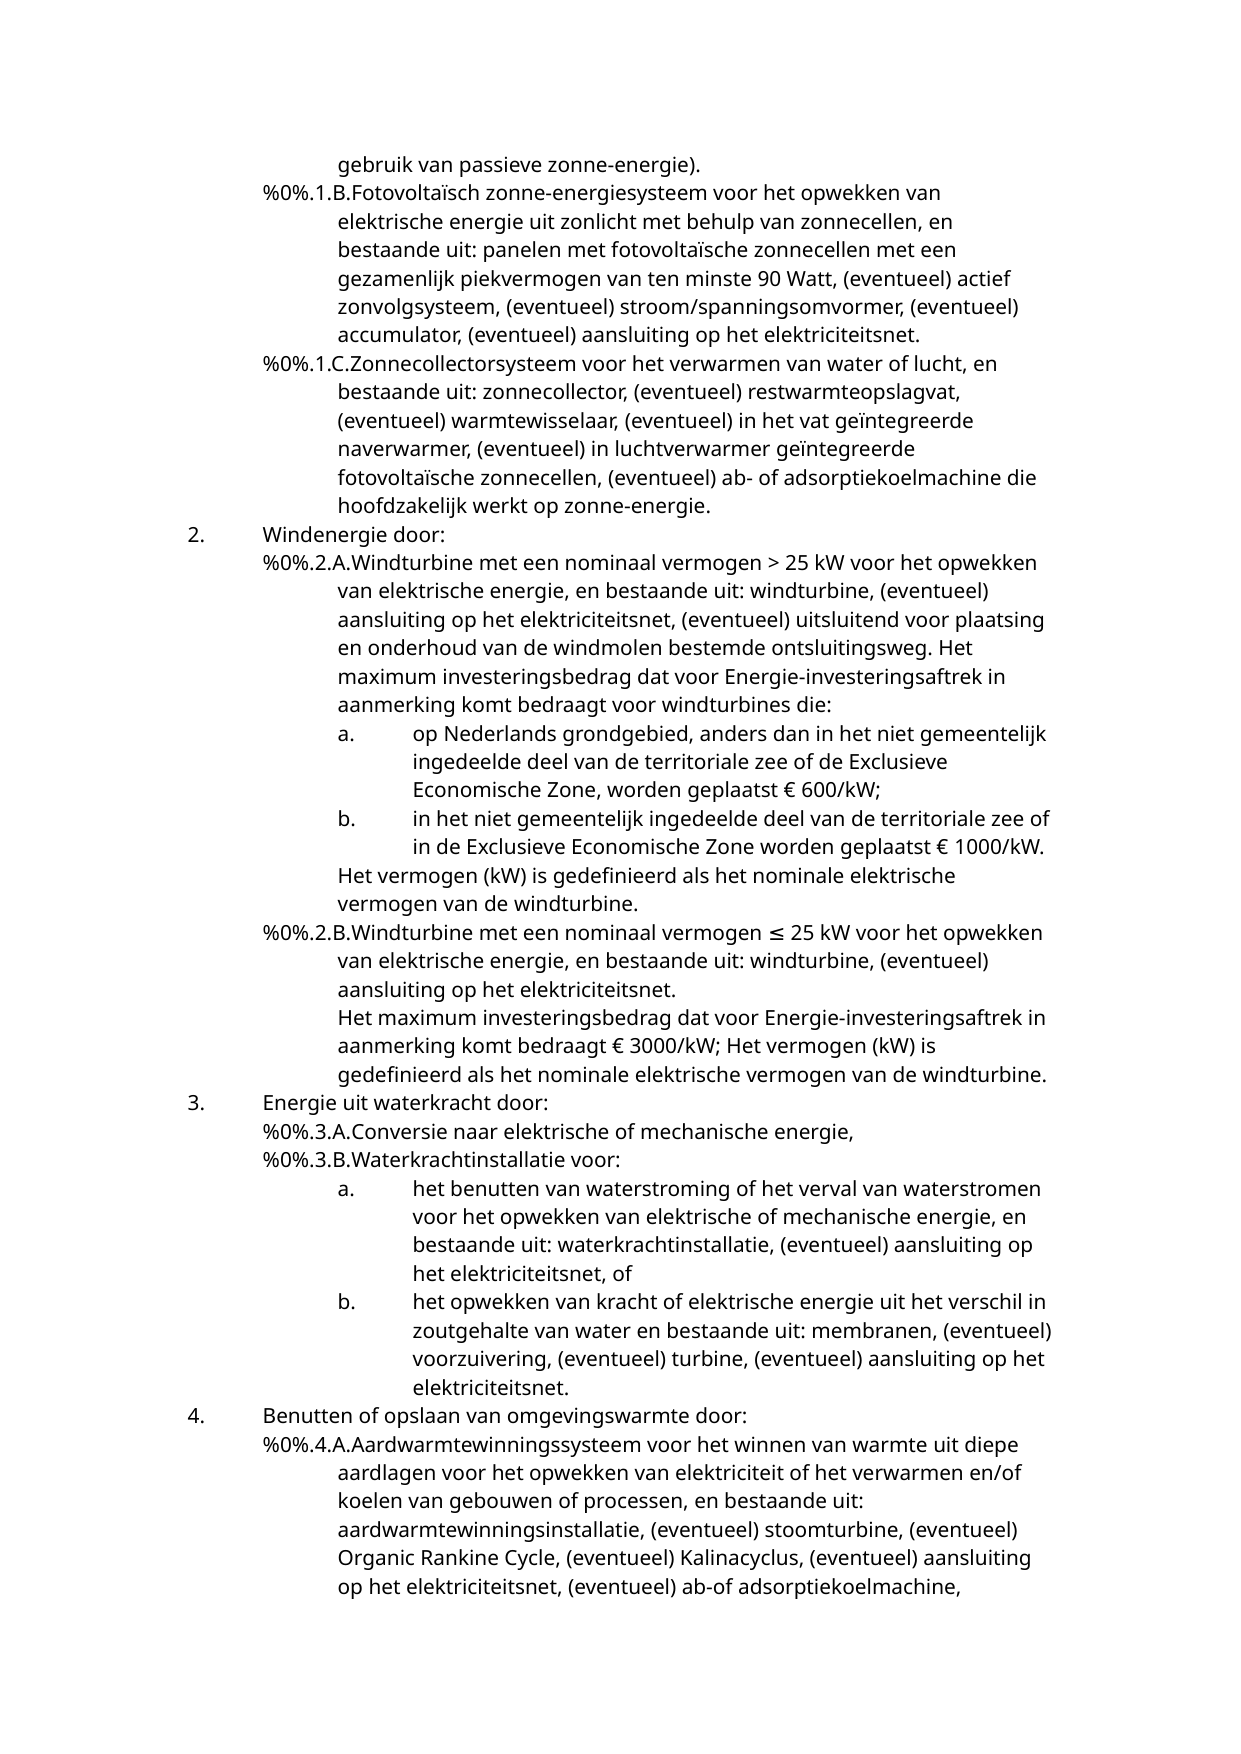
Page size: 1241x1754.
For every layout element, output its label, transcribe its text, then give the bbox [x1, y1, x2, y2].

list Het maximum investeringsbedrag dat voor Energie-investeringsaftrek in aanmerking komt bedraagt € 3000/kW; Het vermogen (kW) is gedefinieerd als het nominale elektrische vermogen van de windturbine. [262, 1003, 1053, 1088]
list Windenergie door: [187, 520, 1053, 548]
list in het niet gemeentelijk ingedeelde deel van de territoriale zee of in de Exclusieve Economische Zone worden geplaatst € 1000/kW. [337, 804, 1053, 861]
list Windturbine met een nominaal vermogen ≤ 25 kW voor het opwekken van elektrische energie, en bestaande uit: windturbine, (eventueel) aansluiting op het elektriciteitsnet. [262, 918, 1053, 1003]
list Zonnecollectorsysteem voor het verwarmen van water of lucht, en bestaande uit: zonnecollector, (eventueel) restwarmteopslagvat, (eventueel) warmtewisselaar, (eventueel) in het vat geïntegreerde naverwarmer, (eventueel) in luchtverwarmer geïntegreerde fotovoltaïsche zonnecellen, (eventueel) ab- of adsorptiekoelmachine die hoofdzakelijk werkt op zonne-energie. [262, 349, 1053, 520]
list het opwekken van kracht of elektrische energie uit het verschil in zoutgehalte van water en bestaande uit: membranen, (eventueel) voorzuivering, (eventueel) turbine, (eventueel) aansluiting op het elektriciteitsnet. [337, 1287, 1053, 1401]
list het benutten van waterstroming of het verval van waterstromen voor het opwekken van elektrische of mechanische energie, en bestaande uit: waterkrachtinstallatie, (eventueel) aansluiting op het elektriciteitsnet, of [337, 1174, 1053, 1287]
list op Nederlands grondgebied, anders dan in het niet gemeentelijk ingedeelde deel van de territoriale zee of de Exclusieve Economische Zone, worden geplaatst € 600/kW; [337, 719, 1053, 804]
list Benutten of opslaan van omgevingswarmte door: [187, 1401, 1053, 1430]
list Het vermogen (kW) is gedefinieerd als het nominale elektrische vermogen van de windturbine. [262, 861, 1053, 918]
list Windturbine met een nominaal vermogen > 25 kW voor het opwekken van elektrische energie, en bestaande uit: windturbine, (eventueel) aansluiting op het elektriciteitsnet, (eventueel) uitsluitend voor plaatsing en onderhoud van de windmolen bestemde ontsluitingsweg. Het maximum investeringsbedrag dat voor Energie-investeringsaftrek in aanmerking komt bedraagt voor windturbines die: [262, 548, 1053, 719]
list Waterkrachtinstallatie voor: [262, 1145, 1053, 1174]
list Energie uit waterkracht door: [187, 1088, 1053, 1117]
list Aardwarmtewinningssysteem voor het winnen van warmte uit diepe aardlagen voor het opwekken van elektriciteit of het verwarmen en/of koelen van gebouwen of processen, en bestaande uit: aardwarmtewinningsinstallatie, (eventueel) stoomturbine, (eventueel) Organic Rankine Cycle, (eventueel) Kalinacyclus, (eventueel) aansluiting op het elektriciteitsnet, (eventueel) ab-of adsorptiekoelmachine, [262, 1430, 1053, 1600]
list Conversie naar elektrische of mechanische energie, [262, 1117, 1053, 1145]
list Fotovoltaïsch zonne-energiesysteem voor het opwekken van elektrische energie uit zonlicht met behulp van zonnecellen, en bestaande uit: panelen met fotovoltaïsche zonnecellen met een gezamenlijk piekvermogen van ten minste 90 Watt, (eventueel) actief zonvolgsysteem, (eventueel) stroom/spanningsomvormer, (eventueel) accumulator, (eventueel) aansluiting op het elektriciteitsnet. [262, 178, 1053, 349]
list gebruik van passieve zonne-energie). [262, 150, 1053, 178]
